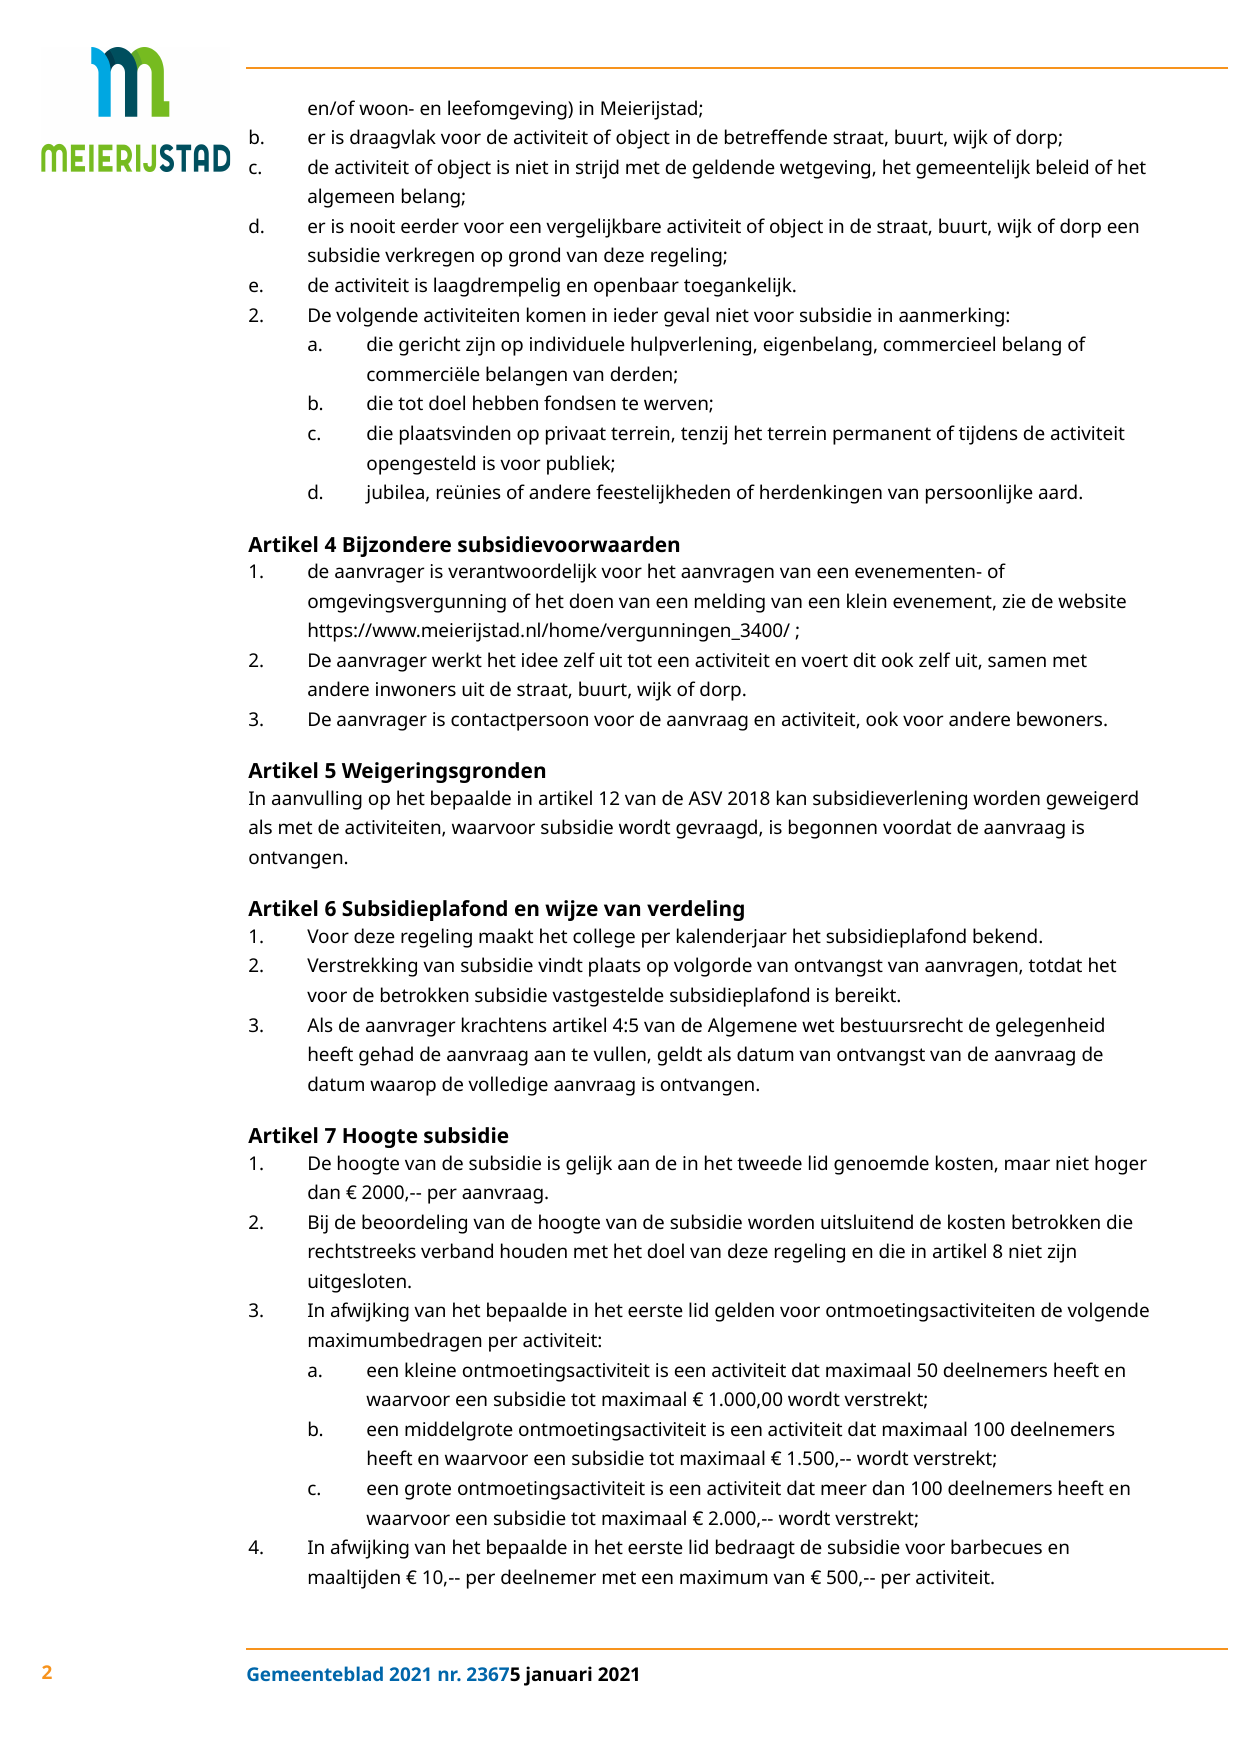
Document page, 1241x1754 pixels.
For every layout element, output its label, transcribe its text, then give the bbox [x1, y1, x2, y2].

text Artikel 5 Weigeringsgronden [248, 757, 1152, 785]
list de aanvrager is verantwoordelijk voor het aanvragen van een evenementen- of omgevingsvergunning of het doen van een melding van een klein evenement, zie de website https://www.meierijstad.nl/home/vergunningen_3400/ ; [248, 558, 1152, 643]
list De volgende activiteiten komen in ieder geval niet voor subsidie in aanmerking: [248, 302, 1152, 328]
list De hoogte van de subsidie is gelijk aan de in het tweede lid genoemde kosten, maar niet hoger dan € 2000,-- per aanvraag. [248, 1150, 1152, 1205]
text Artikel 4 Bijzondere subsidievoorwaarden [248, 530, 1152, 558]
list er is nooit eerder voor een vergelijkbare activiteit of object in de straat, buurt, wijk of dorp een subsidie verkregen op grond van deze regeling; [248, 213, 1152, 268]
list een middelgrote ontmoetingsactiviteit is een activiteit dat maximaal 100 deelnemers heeft en waarvoor een subsidie tot maximaal € 1.500,-- wordt verstrekt; [307, 1416, 1152, 1471]
list Voor deze regeling maakt het college per kalenderjaar het subsidieplafond bekend. [248, 923, 1152, 949]
list de activiteit is laagdrempelig en openbaar toegankelijk. [248, 272, 1152, 298]
list In afwijking van het bepaalde in het eerste lid bedraagt de subsidie voor barbecues en maaltijden € 10,-- per deelnemer met een maximum van € 500,-- per activiteit. [248, 1534, 1152, 1590]
text Artikel 6 Subsidieplafond en wijze van verdeling [248, 894, 1152, 923]
list De aanvrager is contactpersoon voor de aanvraag en activiteit, ook voor andere bewoners. [248, 706, 1152, 732]
list Als de aanvrager krachtens artikel 4:5 van de Algemene wet bestuursrecht de gelegenheid heeft gehad de aanvraag aan te vullen, geldt als datum van ontvangst van de aanvraag de datum waarop de volledige aanvraag is ontvangen. [248, 1012, 1152, 1097]
list een grote ontmoetingsactiviteit is een activiteit dat meer dan 100 deelnemers heeft en waarvoor een subsidie tot maximaal € 2.000,-- wordt verstrekt; [307, 1475, 1152, 1531]
list de activiteit of object is niet in strijd met de geldende wetgeving, het gemeentelijk beleid of het algemeen belang; [248, 154, 1152, 209]
picture [41, 47, 231, 172]
list die plaatsvinden op privaat terrein, tenzij het terrein permanent of tijdens de activiteit opengesteld is voor publiek; [307, 420, 1152, 476]
list Bij de beoordeling van de hoogte van de subsidie worden uitsluitend de kosten betrokken die rechtstreeks verband houden met het doel van deze regeling en die in artikel 8 niet zijn uitgesloten. [248, 1209, 1152, 1294]
list jubilea, reünies of andere feestelijkheden of herdenkingen van persoonlijke aard. [307, 479, 1152, 505]
list Verstrekking van subsidie vindt plaats op volgorde van ontvangst van aanvragen, totdat het voor de betrokken subsidie vastgestelde subsidieplafond is bereikt. [248, 953, 1152, 1008]
list De aanvrager werkt het idee zelf uit tot een activiteit en voert dit ook zelf uit, samen met andere inwoners uit de straat, buurt, wijk of dorp. [248, 647, 1152, 702]
list die gericht zijn op individuele hulpverlening, eigenbelang, commercieel belang of commerciële belangen van derden; [307, 331, 1152, 387]
list die tot doel hebben fondsen te werven; [307, 391, 1152, 416]
text Artikel 7 Hoogte subsidie [248, 1121, 1152, 1150]
list en/of woon- en leefomgeving) in Meierijstad; [248, 95, 1152, 121]
text In aanvulling op het bepaalde in artikel 12 van de ASV 2018 kan subsidieverlening worden geweigerd als met de activiteiten, waarvoor subsidie wordt gevraagd, is begonnen voordat de aanvraag is ontvangen. [248, 785, 1152, 870]
list In afwijking van het bepaalde in het eerste lid gelden voor ontmoetingsactiviteiten de volgende maximumbedragen per activiteit: [248, 1298, 1152, 1353]
list er is draagvlak voor de activiteit of object in de betreffende straat, buurt, wijk of dorp; [248, 124, 1152, 150]
list een kleine ontmoetingsactiviteit is een activiteit dat maximaal 50 deelnemers heeft en waarvoor een subsidie tot maximaal € 1.000,00 wordt verstrekt; [307, 1357, 1152, 1412]
